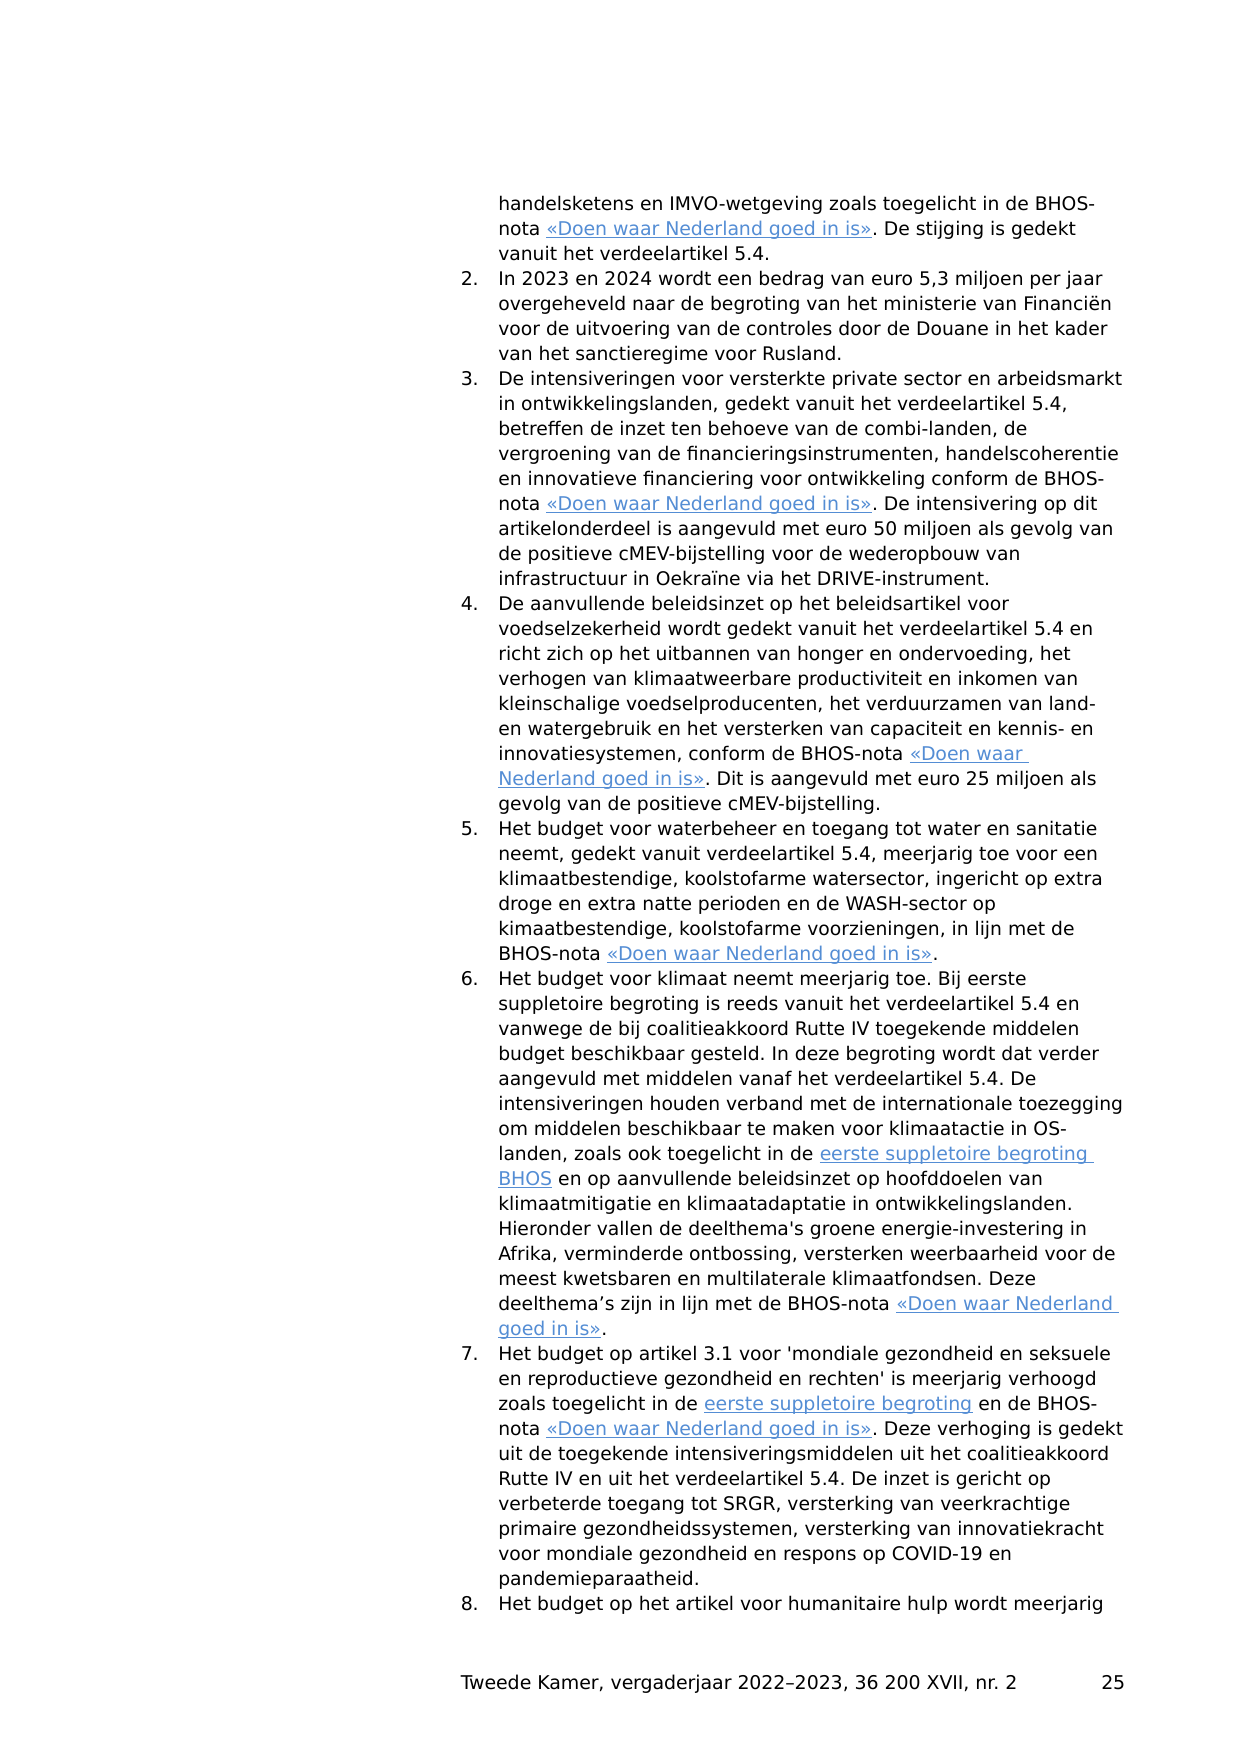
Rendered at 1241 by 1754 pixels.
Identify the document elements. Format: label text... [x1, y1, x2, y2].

list De intensiveringen voor versterkte private sector en arbeidsmarkt in ontwikkelingslanden, gedekt vanuit het verdeelartikel 5.4, betreffen de inzet ten behoeve van de combi-landen, de vergroening van de financieringsinstrumenten, handelscoherentie en innovatieve financiering voor ontwikkeling conform de BHOS-nota «Doen waar Nederland goed in is». De intensivering op dit artikelonderdeel is aangevuld met euro 50 miljoen als gevolg van de positieve cMEV-bijstelling voor de wederopbouw van infrastructuur in Oekraïne via het DRIVE-instrument. [461, 366, 1125, 591]
list handelsketens en IMVO-wetgeving zoals toegelicht in de BHOS-nota «Doen waar Nederland goed in is». De stijging is gedekt vanuit het verdeelartikel 5.4. [461, 191, 1125, 266]
list Het budget voor waterbeheer en toegang tot water en sanitatie neemt, gedekt vanuit verdeelartikel 5.4, meerjarig toe voor een klimaatbestendige, koolstofarme watersector, ingericht op extra droge en extra natte perioden en de WASH-sector op kimaatbestendige, koolstofarme voorzieningen, in lijn met de BHOS-nota «Doen waar Nederland goed in is». [461, 816, 1125, 966]
list Het budget op artikel 3.1 voor 'mondiale gezondheid en seksuele en reproductieve gezondheid en rechten' is meerjarig verhoogd zoals toegelicht in de eerste suppletoire begroting en de BHOS-nota «Doen waar Nederland goed in is». Deze verhoging is gedekt uit de toegekende intensiveringsmiddelen uit het coalitieakkoord Rutte IV en uit het verdeelartikel 5.4. De inzet is gericht op verbeterde toegang tot SRGR, versterking van veerkrachtige primaire gezondheidssystemen, versterking van innovatiekracht voor mondiale gezondheid en respons op COVID-19 en pandemieparaatheid. [461, 1341, 1125, 1591]
list In 2023 en 2024 wordt een bedrag van euro 5,3 miljoen per jaar overgeheveld naar de begroting van het ministerie van Financiën voor de uitvoering van de controles door de Douane in het kader van het sanctieregime voor Rusland. [461, 266, 1125, 366]
list Het budget voor klimaat neemt meerjarig toe. Bij eerste suppletoire begroting is reeds vanuit het verdeelartikel 5.4 en vanwege de bij coalitieakkoord Rutte IV toegekende middelen budget beschikbaar gesteld. In deze begroting wordt dat verder aangevuld met middelen vanaf het verdeelartikel 5.4. De intensiveringen houden verband met de internationale toezegging om middelen beschikbaar te maken voor klimaatactie in OS-landen, zoals ook toegelicht in de eerste suppletoire begroting BHOS en op aanvullende beleidsinzet op hoofddoelen van klimaatmitigatie en klimaatadaptatie in ontwikkelingslanden. Hieronder vallen de deelthema's groene energie-investering in Afrika, verminderde ontbossing, versterken weerbaarheid voor de meest kwetsbaren en multilaterale klimaatfondsen. Deze deelthema’s zijn in lijn met de BHOS-nota «Doen waar Nederland goed in is». [461, 966, 1125, 1341]
list Het budget op het artikel voor humanitaire hulp wordt meerjarig [461, 1591, 1125, 1616]
list De aanvullende beleidsinzet op het beleidsartikel voor voedselzekerheid wordt gedekt vanuit het verdeelartikel 5.4 en richt zich op het uitbannen van honger en ondervoeding, het verhogen van klimaatweerbare productiviteit en inkomen van kleinschalige voedselproducenten, het verduurzamen van land- en watergebruik en het versterken van capaciteit en kennis- en innovatiesystemen, conform de BHOS-nota «Doen waar Nederland goed in is». Dit is aangevuld met euro 25 miljoen als gevolg van de positieve cMEV-bijstelling. [461, 591, 1125, 816]
